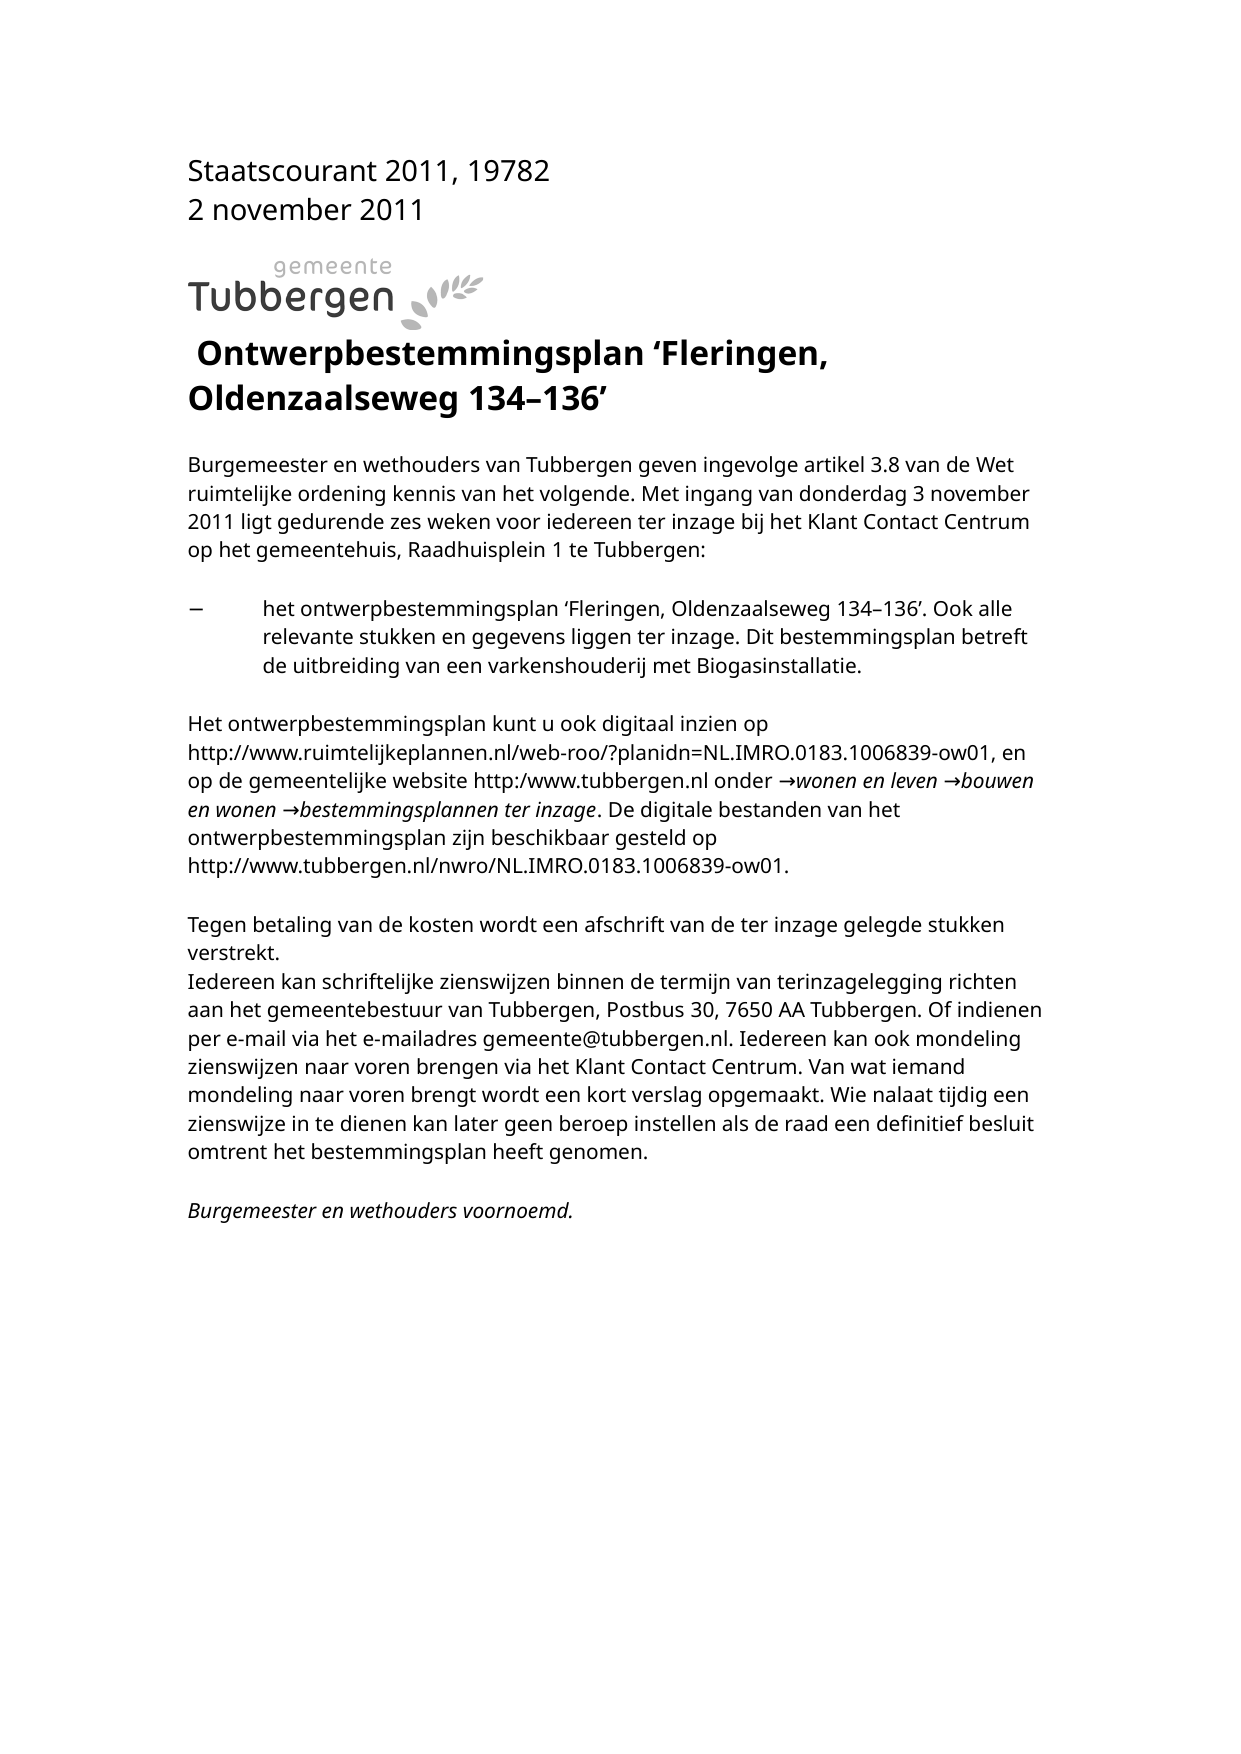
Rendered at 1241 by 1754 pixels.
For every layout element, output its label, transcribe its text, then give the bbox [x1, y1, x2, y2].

text Burgemeester en wethouders voornoemd. [187, 1196, 1053, 1224]
list het ontwerpbestemmingsplan ‘Fleringen, Oldenzaalseweg 134–136’. Ook alle relevante stukken en gegevens liggen ter inzage. Dit bestemmingsplan betreft de uitbreiding van een varkenshouderij met Biogasinstallatie. [187, 594, 1053, 679]
text 2 november 2011 [187, 190, 1053, 229]
subtitle Ontwerpbestemmingsplan ‘Fleringen, Oldenzaalseweg 134–136’ [187, 271, 1053, 420]
picture [187, 258, 484, 330]
text Iedereen kan schriftelijke zienswijzen binnen de termijn van terinzagelegging richten aan het gemeentebestuur van Tubbergen, Postbus 30, 7650 AA Tubbergen. Of indienen per e-mail via het e-mailadres gemeente@tubbergen.nl. Iedereen kan ook mondeling zienswijzen naar voren brengen via het Klant Contact Centrum. Van wat iemand mondeling naar voren brengt wordt een kort verslag opgemaakt. Wie nalaat tijdig een zienswijze in te dienen kan later geen beroep instellen als de raad een definitief besluit omtrent het bestemmingsplan heeft genomen. [187, 967, 1053, 1166]
text Staatscourant 2011, 19782 [187, 150, 1053, 190]
text Burgemeester en wethouders van Tubbergen geven ingevolge artikel 3.8 van de Wet ruimtelijke ordening kennis van het volgende. Met ingang van donderdag 3 november 2011 ligt gedurende zes weken voor iedereen ter inzage bij het Klant Contact Centrum op het gemeentehuis, Raadhuisplein 1 te Tubbergen: [187, 450, 1053, 564]
text Tegen betaling van de kosten wordt een afschrift van de ter inzage gelegde stukken verstrekt. [187, 910, 1053, 967]
text Het ontwerpbestemmingsplan kunt u ook digitaal inzien op http://www.ruimtelijkeplannen.nl/web-roo/?planidn=NL.IMRO.0183.1006839-ow01, en op de gemeentelijke website http:/www.tubbergen.nl onder →wonen en leven →bouwen en wonen →bestemmingsplannen ter inzage. De digitale bestanden van het ontwerpbestemmingsplan zijn beschikbaar gesteld op http://www.tubbergen.nl/nwro/NL.IMRO.0183.1006839-ow01. [187, 709, 1053, 880]
